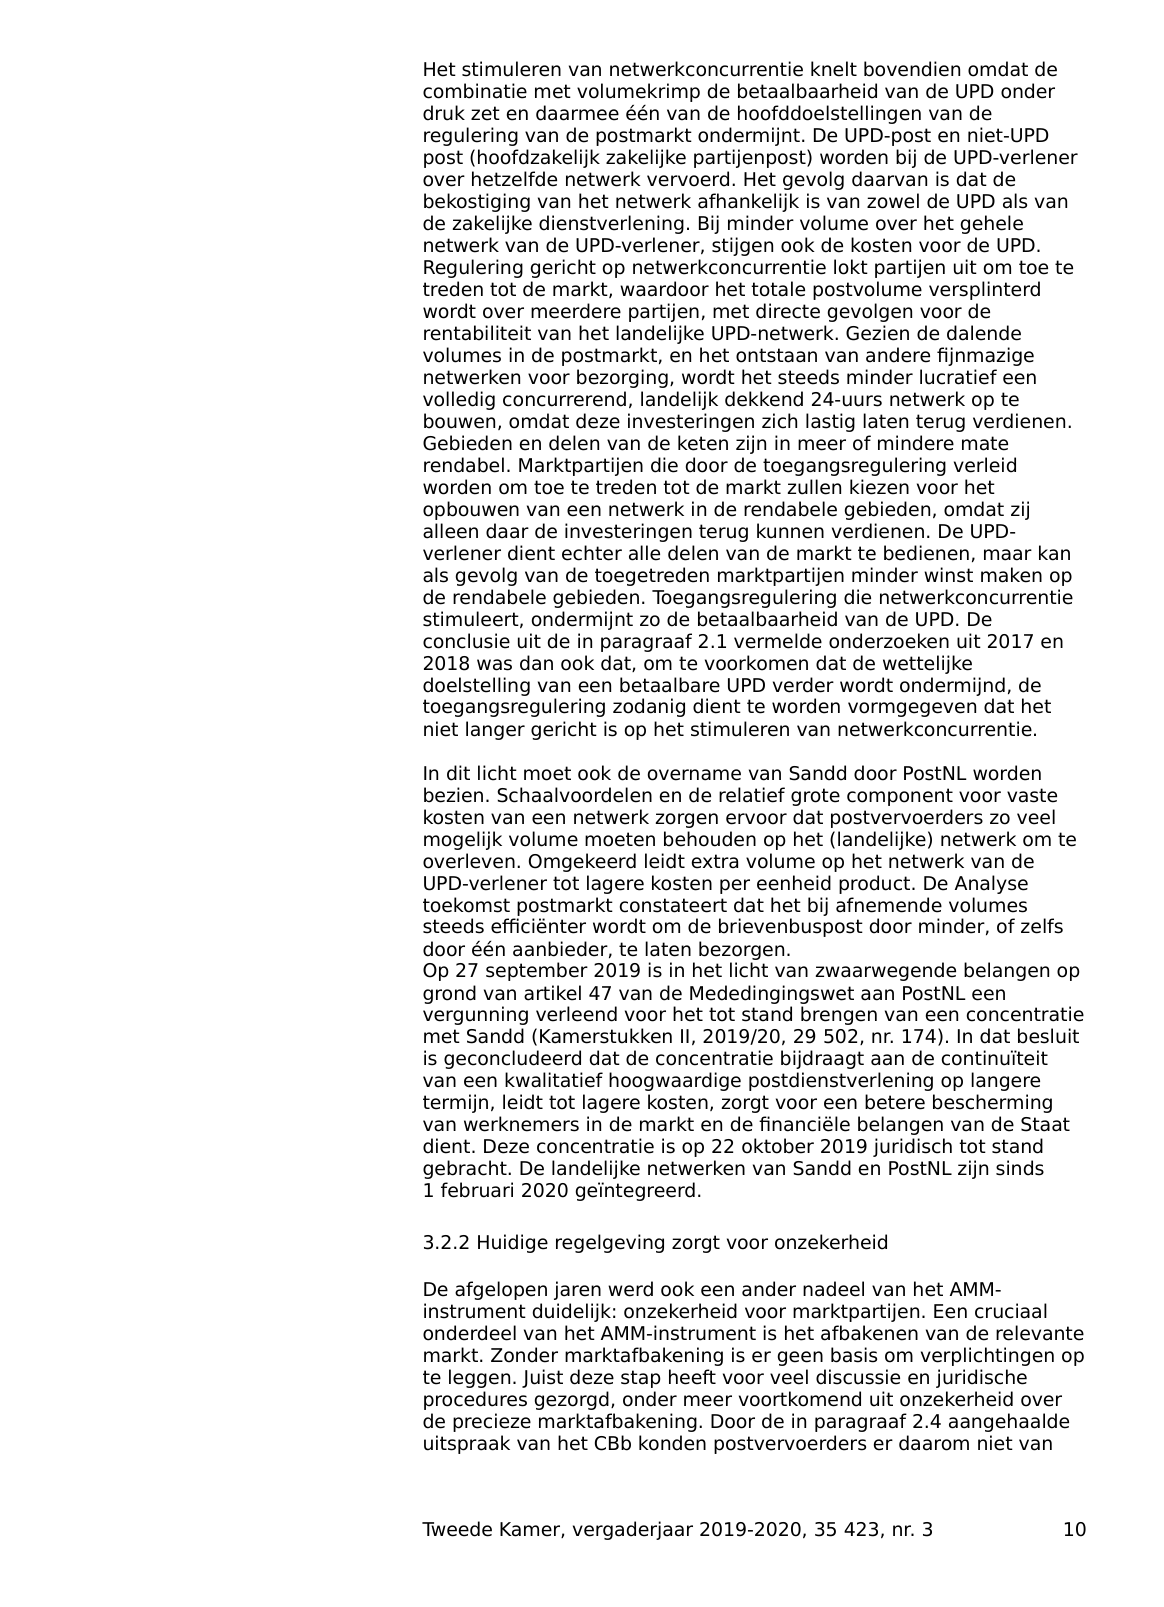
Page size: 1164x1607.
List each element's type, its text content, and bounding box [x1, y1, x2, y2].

subtitle 3.2.2 Huidige regelgeving zorgt voor onzekerheid [422, 1232, 1087, 1254]
text Op 27 september 2019 is in het licht van zwaarwegende belangen op grond van artikel 47 van de Mededingingswet aan PostNL een vergunning verleend voor het tot stand brengen van een concentratie met Sandd (Kamerstukken II, 2019/20, 29 502, nr. 174). In dat besluit is geconcludeerd dat de concentratie bijdraagt aan de continuïteit van een kwalitatief hoogwaardige postdienstverlening op langere termijn, leidt tot lagere kosten, zorgt voor een betere bescherming van werknemers in de markt en de financiële belangen van de Staat dient. Deze concentratie is op 22 oktober 2019 juridisch tot stand gebracht. De landelijke netwerken van Sandd en PostNL zijn sinds 1 februari 2020 geïntegreerd. [422, 960, 1087, 1202]
text Gebieden en delen van de keten zijn in meer of mindere mate rendabel. Marktpartijen die door de toegangsregulering verleid worden om toe te treden tot de markt zullen kiezen voor het opbouwen van een netwerk in de rendabele gebieden, omdat zij alleen daar de investeringen terug kunnen verdienen. De UPD-verlener dient echter alle delen van de markt te bedienen, maar kan als gevolg van de toegetreden marktpartijen minder winst maken op de rendabele gebieden. Toegangsregulering die netwerkconcurrentie stimuleert, ondermijnt zo de betaalbaarheid van de UPD. De conclusie uit de in paragraaf 2.1 vermelde onderzoeken uit 2017 en 2018 was dan ook dat, om te voorkomen dat de wettelijke doelstelling van een betaalbare UPD verder wordt ondermijnd, de toegangsregulering zodanig dient te worden vormgegeven dat het niet langer gericht is op het stimuleren van netwerkconcurrentie. [422, 433, 1087, 740]
text Het stimuleren van netwerkconcurrentie knelt bovendien omdat de combinatie met volumekrimp de betaalbaarheid van de UPD onder druk zet en daarmee één van de hoofddoelstellingen van de regulering van de postmarkt ondermijnt. De UPD-post en niet-UPD post (hoofdzakelijk zakelijke partijenpost) worden bij de UPD-verlener over hetzelfde netwerk vervoerd. Het gevolg daarvan is dat de bekostiging van het netwerk afhankelijk is van zowel de UPD als van de zakelijke dienstverlening. Bij minder volume over het gehele netwerk van de UPD-verlener, stijgen ook de kosten voor de UPD. [422, 59, 1087, 257]
text In dit licht moet ook de overname van Sandd door PostNL worden bezien. Schaalvoordelen en de relatief grote component voor vaste kosten van een netwerk zorgen ervoor dat postvervoerders zo veel mogelijk volume moeten behouden op het (landelijke) netwerk om te overleven. Omgekeerd leidt extra volume op het netwerk van de UPD-verlener tot lagere kosten per eenheid product. De Analyse toekomst postmarkt constateert dat het bij afnemende volumes steeds efficiënter wordt om de brievenbuspost door minder, of zelfs door één aanbieder, te laten bezorgen. [422, 763, 1087, 960]
text Regulering gericht op netwerkconcurrentie lokt partijen uit om toe te treden tot de markt, waardoor het totale postvolume versplinterd wordt over meerdere partijen, met directe gevolgen voor de rentabiliteit van het landelijke UPD-netwerk. Gezien de dalende volumes in de postmarkt, en het ontstaan van andere fijnmazige netwerken voor bezorging, wordt het steeds minder lucratief een volledig concurrerend, landelijk dekkend 24-uurs netwerk op te bouwen, omdat deze investeringen zich lastig laten terug verdienen. [422, 257, 1087, 433]
text De afgelopen jaren werd ook een ander nadeel van het AMM-instrument duidelijk: onzekerheid voor marktpartijen. Een cruciaal onderdeel van het AMM-instrument is het afbakenen van de relevante markt. Zonder marktafbakening is er geen basis om verplichtingen op te leggen. Juist deze stap heeft voor veel discussie en juridische procedures gezorgd, onder meer voortkomend uit onzekerheid over de precieze marktafbakening. Door de in paragraaf 2.4 aangehaalde uitspraak van het CBb konden postvervoerders er daarom niet van [422, 1279, 1087, 1455]
